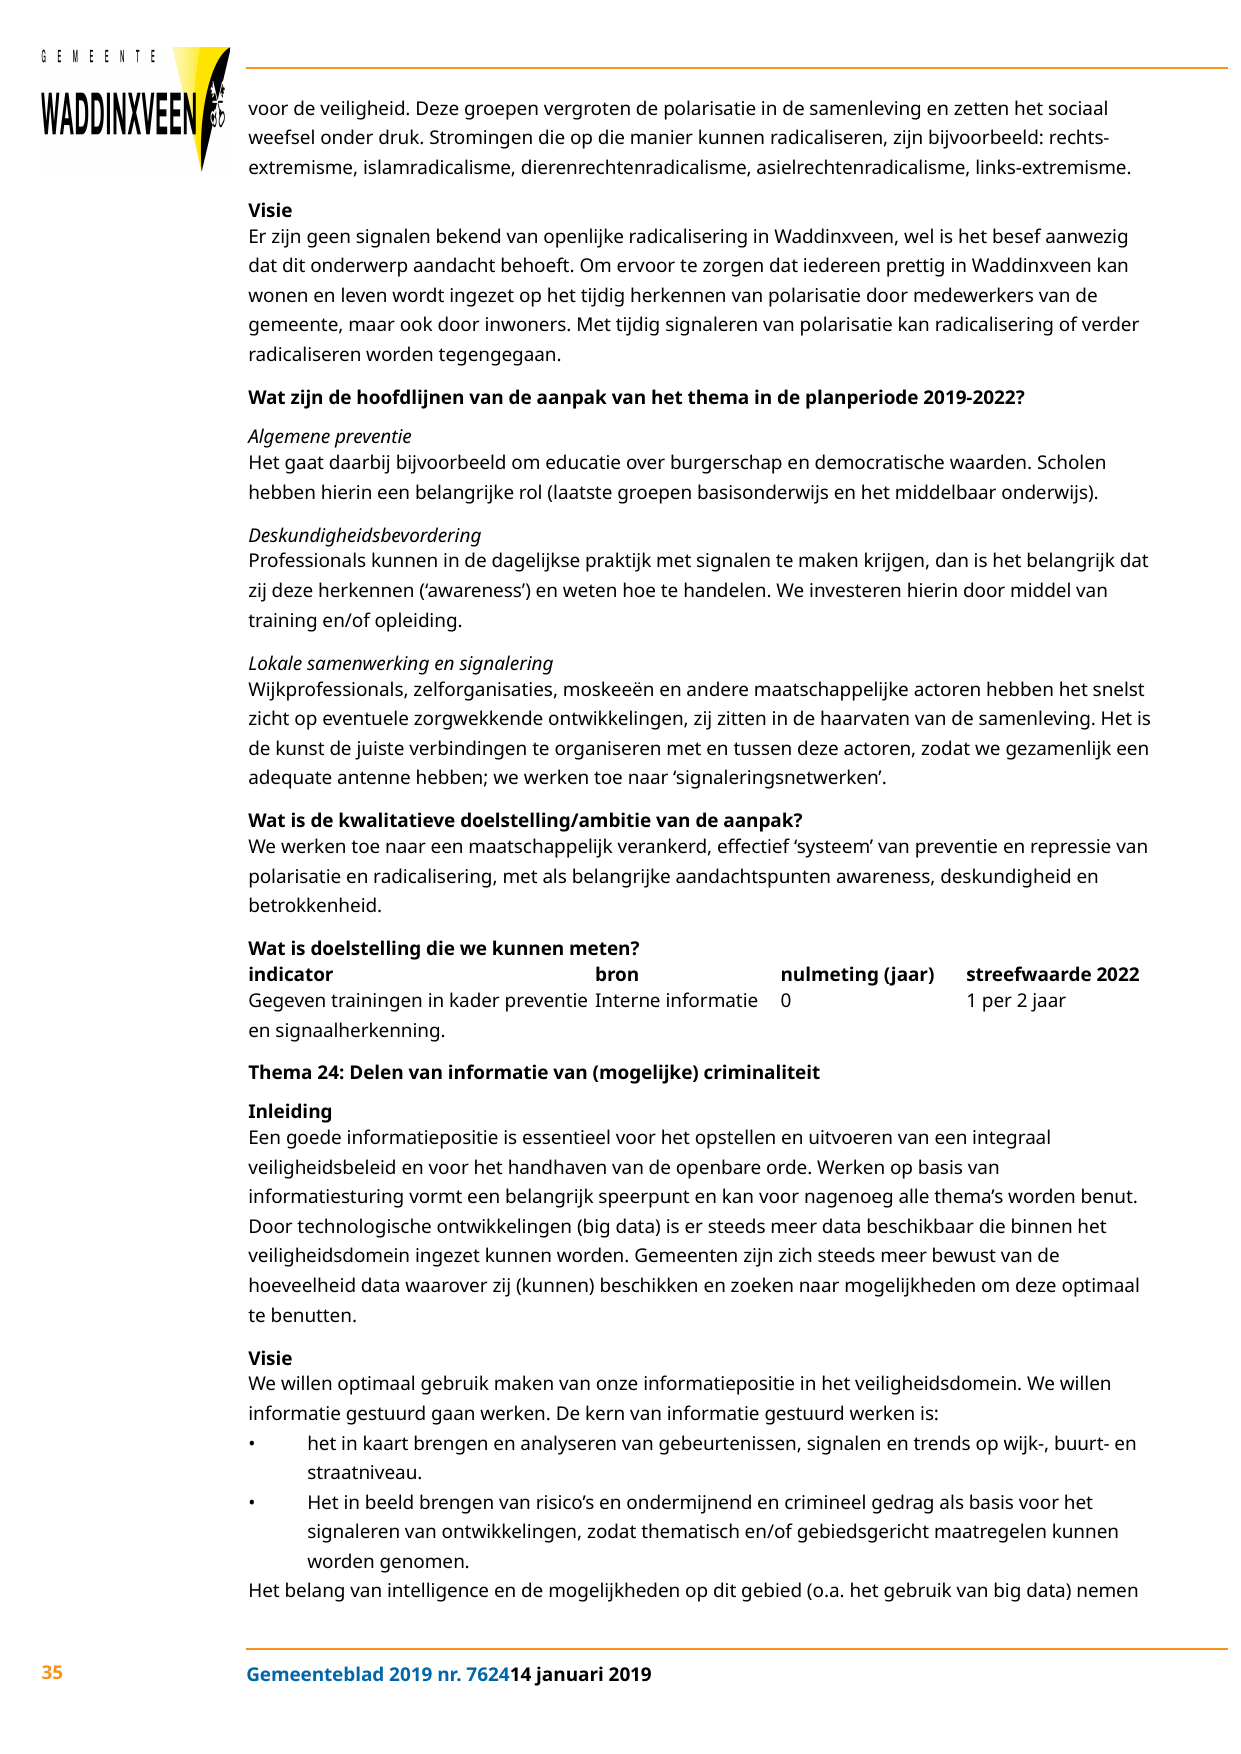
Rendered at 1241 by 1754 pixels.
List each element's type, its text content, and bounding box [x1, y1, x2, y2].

text We werken toe naar een maatschappelijk verankerd, effectief ‘systeem’ van preventie en repressie van polarisatie en radicalisering, met als belangrijke aandachtspunten awareness, deskundigheid en betrokkenheid. [248, 833, 1152, 918]
table_cell 0 [780, 987, 966, 1042]
text Wat zijn de hoofdlijnen van de aanpak van het thema in de planperiode 2019-2022? [248, 384, 1152, 410]
table_header indicator [248, 961, 595, 987]
text Visie [248, 197, 1152, 223]
text Het gaat daarbij bijvoorbeeld om educatie over burgerschap en democratische waarden. Scholen hebben hierin een belangrijke rol (laatste groepen basisonderwijs en het middelbaar onderwijs). [248, 449, 1152, 504]
table_cell 1 per 2 jaar [966, 987, 1152, 1042]
text Wat is doelstelling die we kunnen meten? [248, 936, 1152, 961]
table_header bron [595, 961, 780, 987]
text Thema 24: Delen van informatie van (mogelijke) criminaliteit [248, 1059, 1152, 1085]
picture [41, 47, 231, 172]
text Er zijn geen signalen bekend van openlijke radicalisering in Waddinxveen, wel is het besef aanwezig dat dit onderwerp aandacht behoeft. Om ervoor te zorgen dat iedereen prettig in Waddinxveen kan wonen en leven wordt ingezet op het tijdig herkennen van polarisatie door medewerkers van de gemeente, maar ook door inwoners. Met tijdig signaleren van polarisatie kan radicalisering of verder radicaliseren worden tegengegaan. [248, 223, 1152, 367]
table_cell Gegeven trainingen in kader preventie en signaalherkenning. [248, 987, 595, 1042]
text voor de veiligheid. Deze groepen vergroten de polarisatie in de samenleving en zetten het sociaal weefsel onder druk. Stromingen die op die manier kunnen radicaliseren, zijn bijvoorbeeld: rechts-extremisme, islamradicalisme, dierenrechtenradicalisme, asielrechtenradicalisme, links-extremisme. [248, 95, 1152, 180]
text Professionals kunnen in de dagelijkse praktijk met signalen te maken krijgen, dan is het belangrijk dat zij deze herkennen (‘awareness’) en weten hoe te handelen. We investeren hierin door middel van training en/of opleiding. [248, 548, 1152, 633]
text Een goede informatiepositie is essentieel voor het opstellen en uitvoeren van een integraal veiligheidsbeleid en voor het handhaven van de openbare orde. Werken op basis van informatiesturing vormt een belangrijk speerpunt en kan voor nagenoeg alle thema’s worden benut. Door technologische ontwikkelingen (big data) is er steeds meer data beschikbaar die binnen het veiligheidsdomein ingezet kunnen worden. Gemeenten zijn zich steeds meer bewust van de hoeveelheid data waarover zij (kunnen) beschikken en zoeken naar mogelijkheden om deze optimaal te benutten. [248, 1124, 1152, 1327]
list Het in beeld brengen van risico’s en ondermijnend en crimineel gedrag als basis voor het signaleren van ontwikkelingen, zodat thematisch en/of gebiedsgericht maatregelen kunnen worden genomen. [248, 1489, 1152, 1574]
list het in kaart brengen en analyseren van gebeurtenissen, signalen en trends op wijk-, buurt- en straatniveau. [248, 1430, 1152, 1485]
text Visie [248, 1345, 1152, 1371]
text Deskundigheidsbevordering [248, 522, 1152, 548]
text Wijkprofessionals, zelforganisaties, moskeeën en andere maatschappelijke actoren hebben het snelst zicht op eventuele zorgwekkende ontwikkelingen, zij zitten in de haarvaten van de samenleving. Het is de kunst de juiste verbindingen te organiseren met en tussen deze actoren, zodat we gezamenlijk een adequate antenne hebben; we werken toe naar ‘signaleringsnetwerken’. [248, 676, 1152, 790]
text Lokale samenwerking en signalering [248, 650, 1152, 676]
text Wat is de kwalitatieve doelstelling/ambitie van de aanpak? [248, 808, 1152, 833]
table_header nulmeting (jaar) [780, 961, 966, 987]
table_cell Interne informatie [595, 987, 780, 1042]
table_header streefwaarde 2022 [966, 961, 1152, 987]
text We willen optimaal gebruik maken van onze informatiepositie in het veiligheidsdomein. We willen informatie gestuurd gaan werken. De kern van informatie gestuurd werken is: [248, 1371, 1152, 1426]
text Het belang van intelligence en de mogelijkheden op dit gebied (o.a. het gebruik van big data) nemen [248, 1578, 1152, 1603]
text Algemene preventie [248, 423, 1152, 449]
text Inleiding [248, 1098, 1152, 1124]
